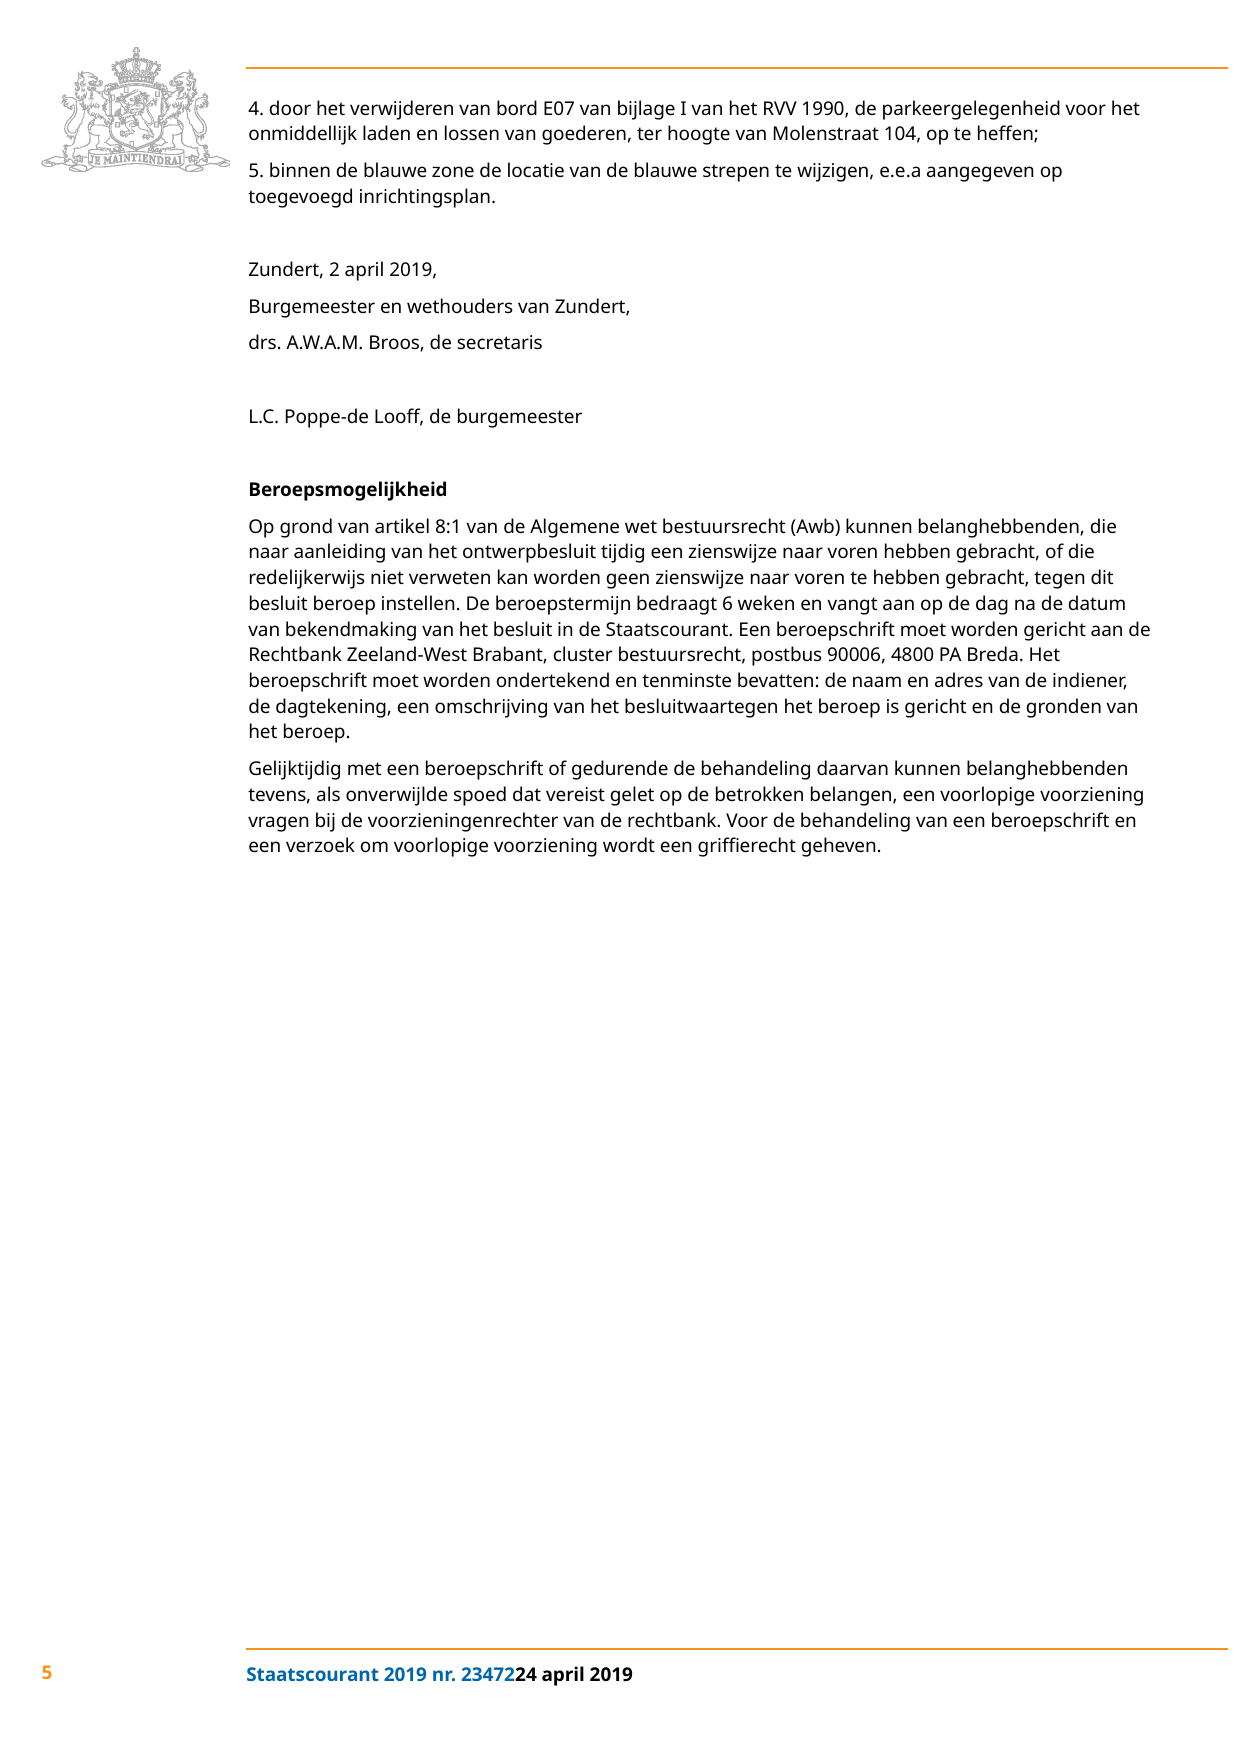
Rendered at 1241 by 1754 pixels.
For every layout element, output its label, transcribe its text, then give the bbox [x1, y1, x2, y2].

text Op grond van artikel 8:1 van de Algemene wet bestuursrecht (Awb) kunnen belanghebbenden, die naar aanleiding van het ontwerpbesluit tijdig een zienswijze naar voren hebben gebracht, of die redelijkerwijs niet verweten kan worden geen zienswijze naar voren te hebben gebracht, tegen dit besluit beroep instellen. De beroepstermijn bedraagt 6 weken en vangt aan op de dag na de datum van bekendmaking van het besluit in de Staatscourant. Een beroepschrift moet worden gericht aan de Rechtbank Zeeland-West Brabant, cluster bestuursrecht, postbus 90006, 4800 PA Breda. Het beroepschrift moet worden ondertekend en tenminste bevatten: de naam en adres van de indiener, de dagtekening, een omschrijving van het besluitwaartegen het beroep is gericht en de gronden van het beroep. [248, 513, 1152, 744]
text 4. door het verwijderen van bord E07 van bijlage I van het RVV 1990, de parkeergelegenheid voor het onmiddellijk laden en lossen van goederen, ter hoogte van Molenstraat 104, op te heffen; [248, 95, 1152, 146]
text 5. binnen de blauwe zone de locatie van de blauwe strepen te wijzigen, e.e.a aangegeven op toegevoegd inrichtingsplan. [248, 157, 1152, 209]
text Beroepsmogelijkheid [248, 476, 1152, 502]
text L.C. Poppe-de Looff, de burgemeester [248, 403, 1152, 429]
picture [41, 47, 231, 172]
text Zundert, 2 april 2019, [248, 256, 1152, 282]
text drs. A.W.A.M. Broos, de secretaris [248, 329, 1152, 355]
text Burgemeester en wethouders van Zundert, [248, 293, 1152, 319]
text Gelijktijdig met een beroepschrift of gedurende de behandeling daarvan kunnen belanghebbenden tevens, als onverwijlde spoed dat vereist gelet op de betrokken belangen, een voorlopige voorziening vragen bij de voorzieningenrechter van de rechtbank. Voor de behandeling van een beroepschrift en een verzoek om voorlopige voorziening wordt een griffierecht geheven. [248, 755, 1152, 858]
